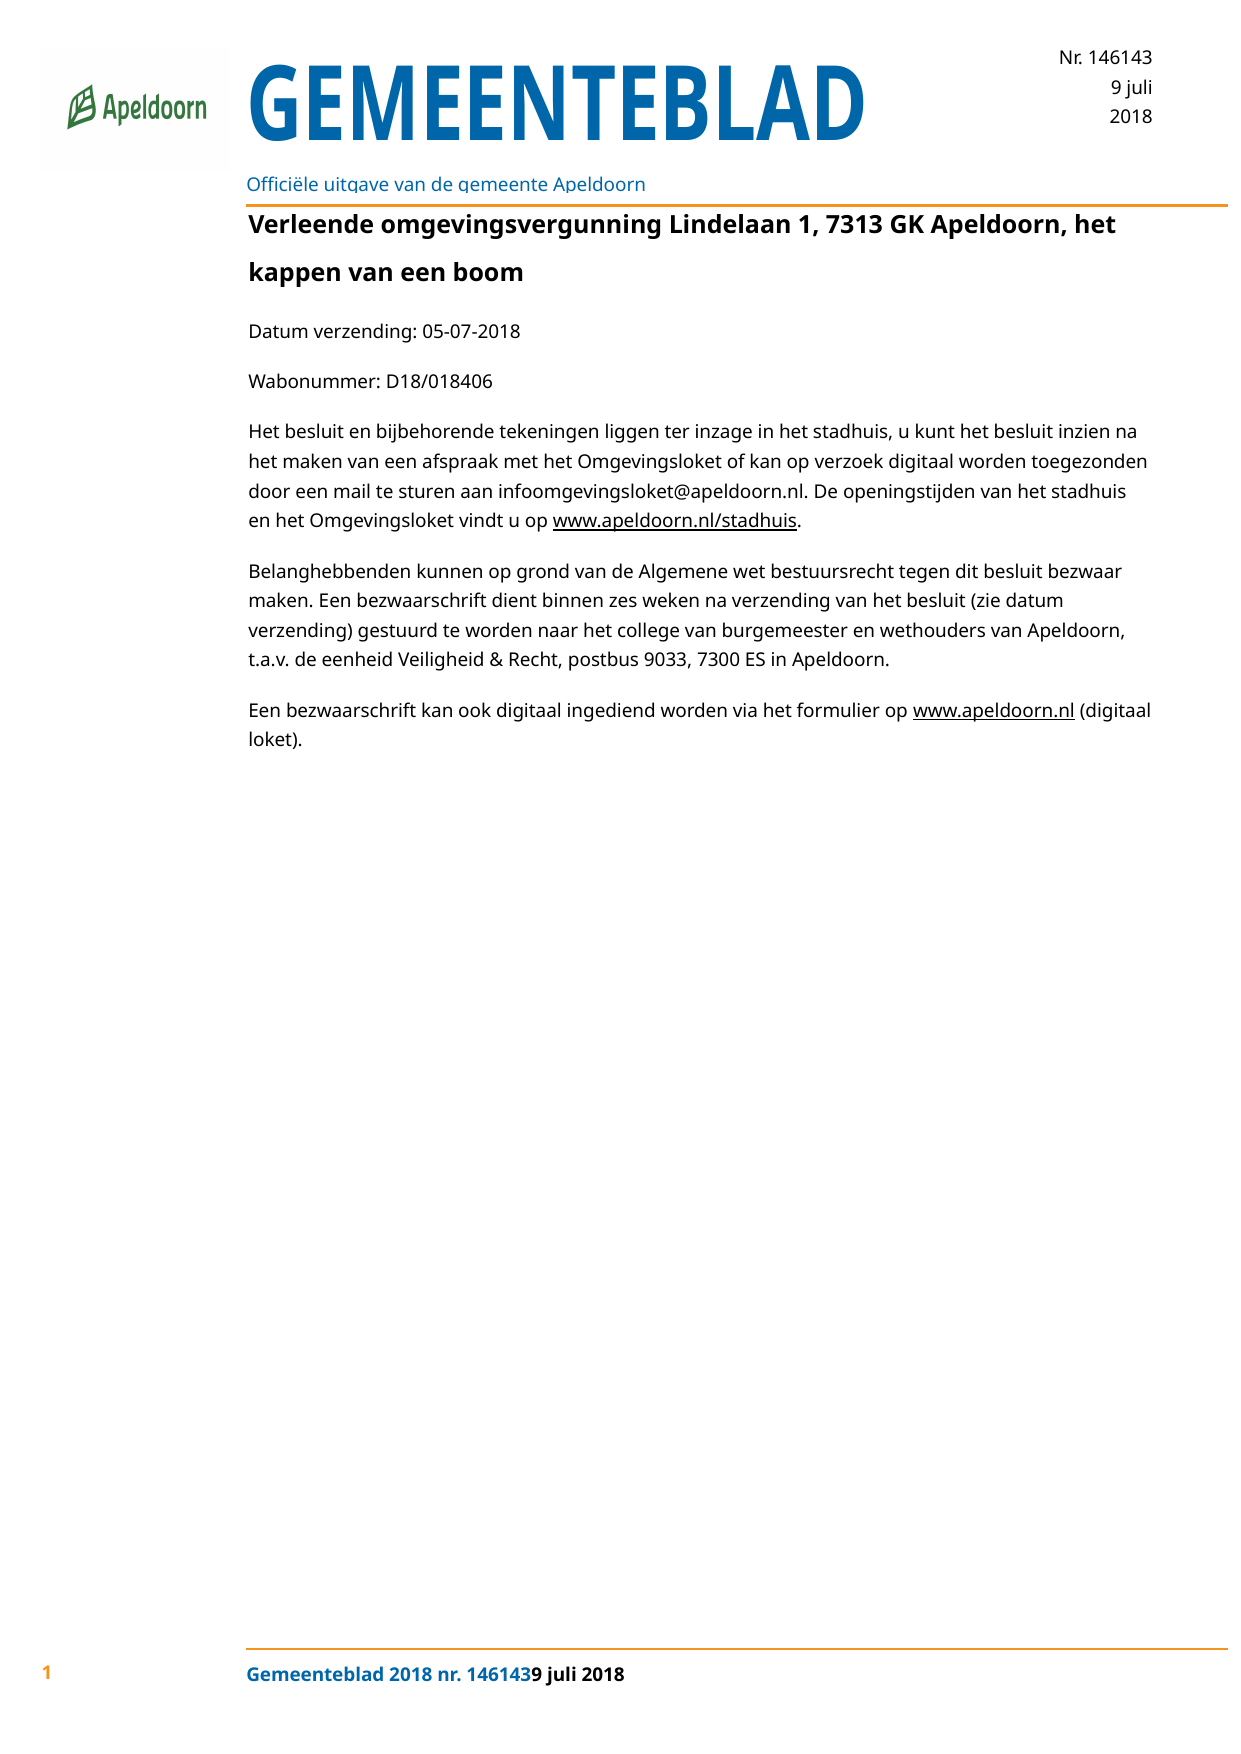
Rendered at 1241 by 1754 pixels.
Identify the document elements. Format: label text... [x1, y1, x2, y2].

picture [41, 47, 231, 172]
text Verleende omgevingsvergunning Lindelaan 1, 7313 GK Apeldoorn, het kappen van een boom [248, 207, 1152, 288]
text Belanghebbenden kunnen op grond van de Algemene wet bestuursrecht tegen dit besluit bezwaar maken. Een bezwaarschrift dient binnen zes weken na verzending van het besluit (zie datum verzending) gestuurd te worden naar het college van burgemeester en wethouders van Apeldoorn, t.a.v. de eenheid Veiligheid & Recht, postbus 9033, 7300 ES in Apeldoorn. [248, 558, 1152, 672]
text Datum verzending: 05-07-2018 [248, 318, 1152, 344]
text Het besluit en bijbehorende tekeningen liggen ter inzage in het stadhuis, u kunt het besluit inzien na het maken van een afspraak met het Omgevingsloket of kan op verzoek digitaal worden toegezonden door een mail te sturen aan infoomgevingsloket@apeldoorn.nl. De openingstijden van het stadhuis en het Omgevingsloket vindt u op www.apeldoorn.nl/stadhuis. [248, 419, 1152, 533]
text Een bezwaarschrift kan ook digitaal ingediend worden via het formulier op www.apeldoorn.nl (digitaal loket). [248, 697, 1152, 752]
text Wabonummer: D18/018406 [248, 368, 1152, 394]
